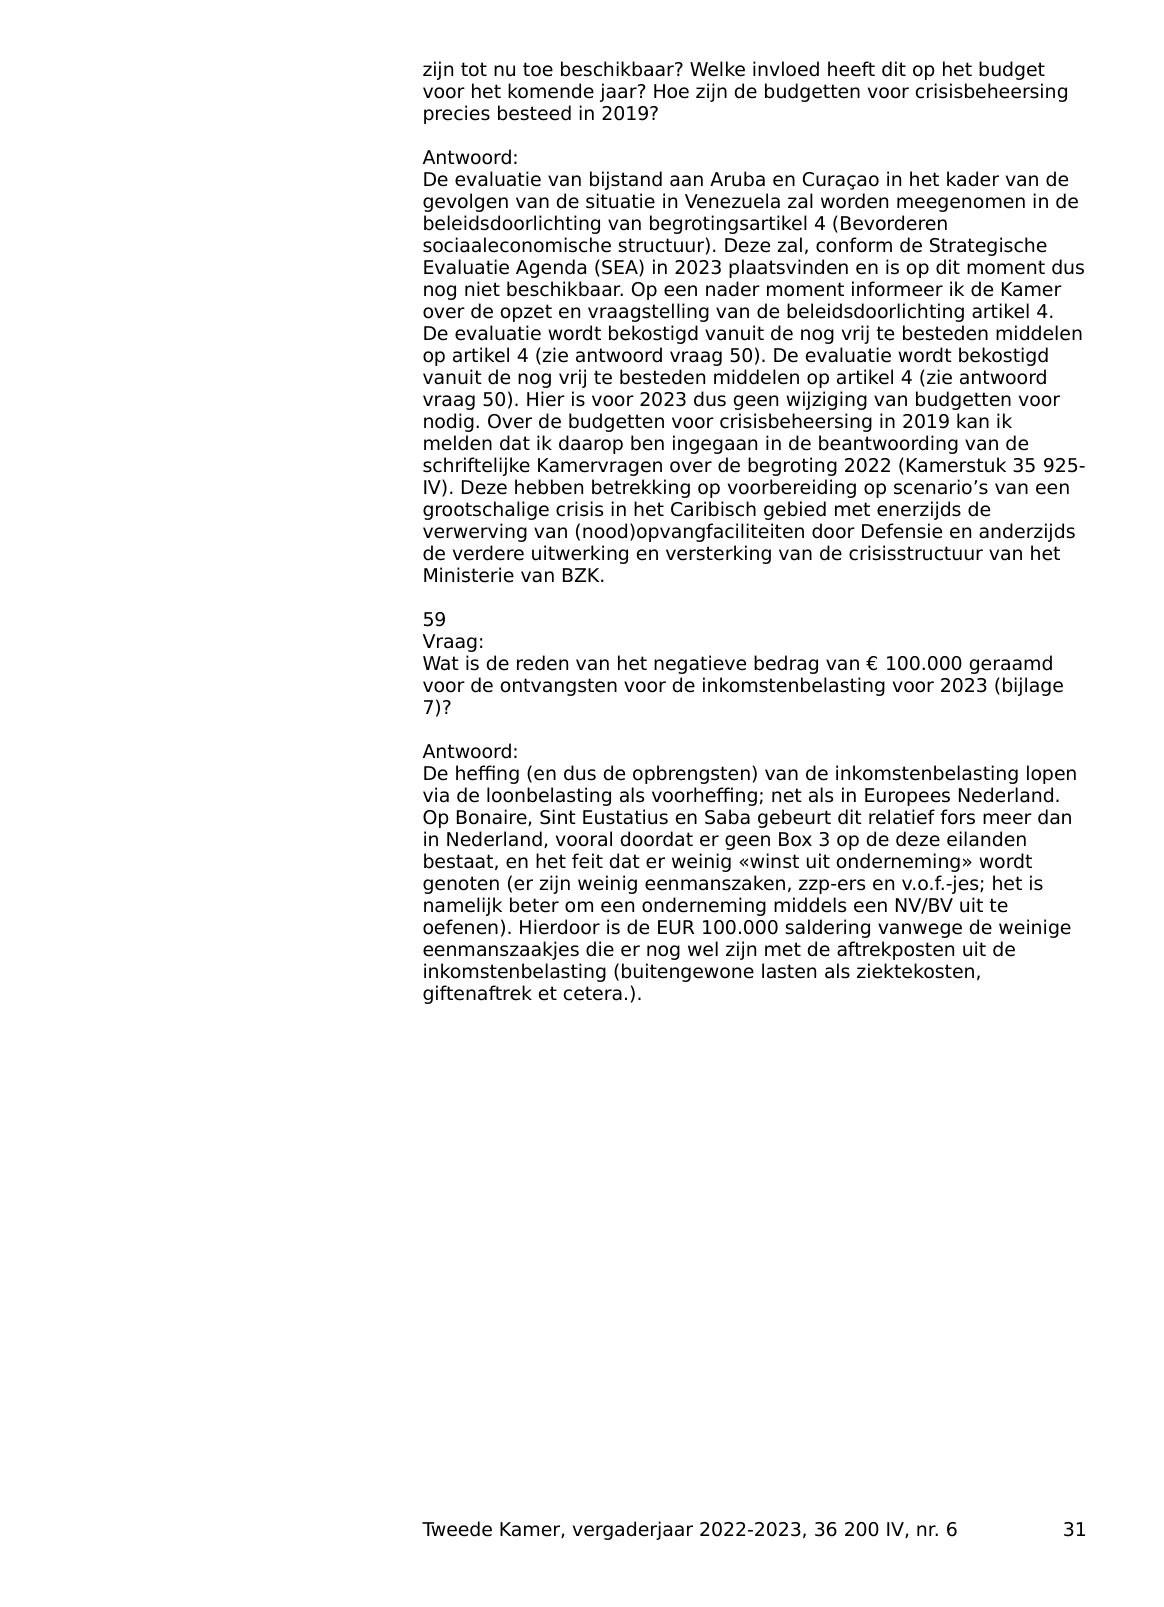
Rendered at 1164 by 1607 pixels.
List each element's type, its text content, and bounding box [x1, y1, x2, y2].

text zijn tot nu toe beschikbaar? Welke invloed heeft dit op het budget voor het komende jaar? Hoe zijn de budgetten voor crisisbeheersing precies besteed in 2019? [422, 59, 1087, 125]
text Wat is de reden van het negatieve bedrag van € 100.000 geraamd voor de ontvangsten voor de inkomstenbelasting voor 2023 (bijlage 7)? [422, 653, 1087, 719]
text Antwoord: [422, 741, 1087, 763]
text De heffing (en dus de opbrengsten) van de inkomstenbelasting lopen via de loonbelasting als voorheffing; net als in Europees Nederland. Op Bonaire, Sint Eustatius en Saba gebeurt dit relatief fors meer dan in Nederland, vooral doordat er geen Box 3 op de deze eilanden bestaat, en het feit dat er weinig «winst uit onderneming» wordt genoten (er zijn weinig eenmanszaken, zzp-ers en v.o.f.-jes; het is namelijk beter om een onderneming middels een NV/BV uit te oefenen). Hierdoor is de EUR 100.000 saldering vanwege de weinige eenmanszaakjes die er nog wel zijn met de aftrekposten uit de inkomstenbelasting (buitengewone lasten als ziektekosten, giftenaftrek et cetera.). [422, 763, 1087, 1005]
text De evaluatie van bijstand aan Aruba en Curaçao in het kader van de gevolgen van de situatie in Venezuela zal worden meegenomen in de beleidsdoorlichting van begrotingsartikel 4 (Bevorderen sociaaleconomische structuur). Deze zal, conform de Strategische Evaluatie Agenda (SEA) in 2023 plaatsvinden en is op dit moment dus nog niet beschikbaar. Op een nader moment informeer ik de Kamer over de opzet en vraagstelling van de beleidsdoorlichting artikel 4. De evaluatie wordt bekostigd vanuit de nog vrij te besteden middelen op artikel 4 (zie antwoord vraag 50). De evaluatie wordt bekostigd vanuit de nog vrij te besteden middelen op artikel 4 (zie antwoord vraag 50). Hier is voor 2023 dus geen wijziging van budgetten voor nodig. Over de budgetten voor crisisbeheersing in 2019 kan ik melden dat ik daarop ben ingegaan in de beantwoording van de schriftelijke Kamervragen over de begroting 2022 (Kamerstuk 35 925-IV). Deze hebben betrekking op voorbereiding op scenario’s van een grootschalige crisis in het Caribisch gebied met enerzijds de verwerving van (nood)opvangfaciliteiten door Defensie en anderzijds de verdere uitwerking en versterking van de crisisstructuur van het Ministerie van BZK. [422, 169, 1087, 587]
text Antwoord: [422, 147, 1087, 169]
text Vraag: [422, 631, 1087, 653]
text 59 [422, 609, 1087, 631]
